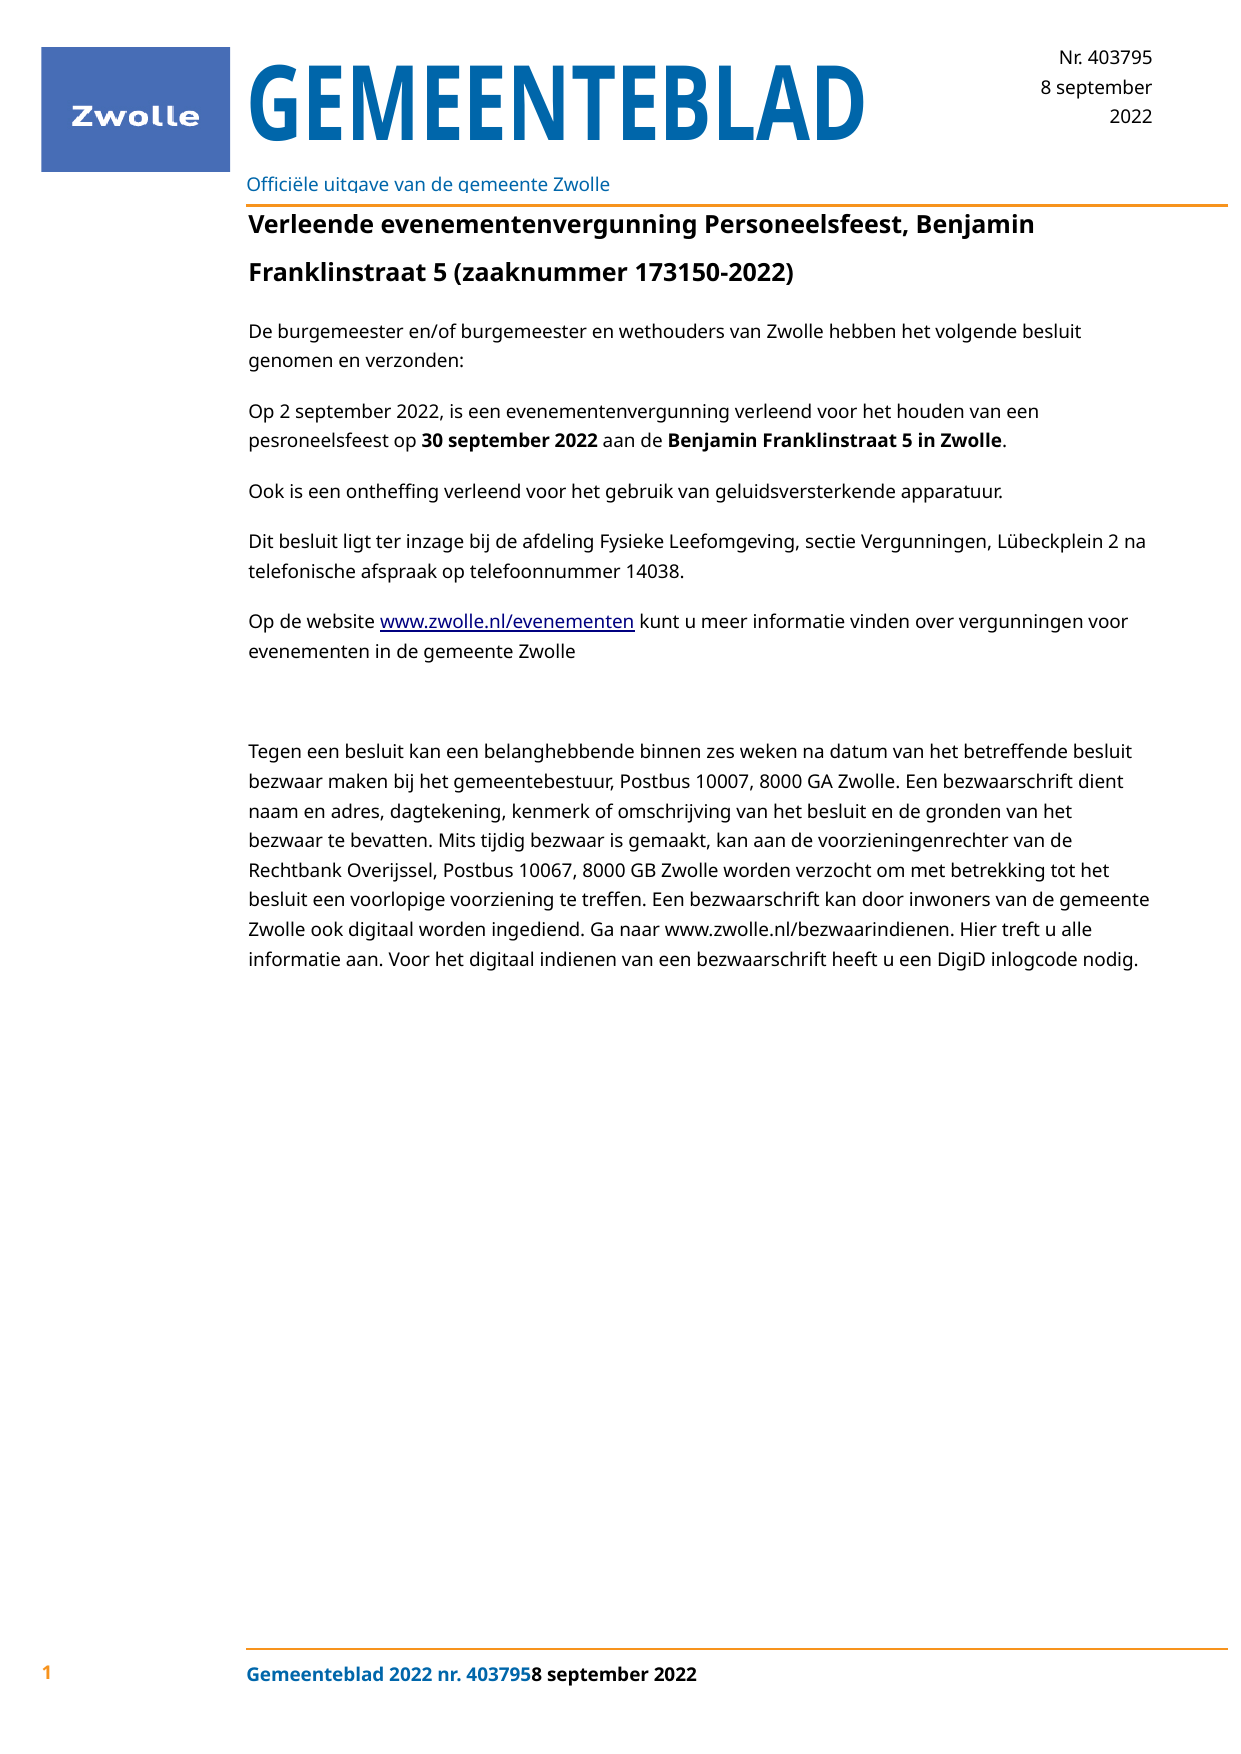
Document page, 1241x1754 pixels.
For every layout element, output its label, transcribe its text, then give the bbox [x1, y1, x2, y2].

text Tegen een besluit kan een belanghebbende binnen zes weken na datum van het betreffende besluit bezwaar maken bij het gemeentebestuur, Postbus 10007, 8000 GA Zwolle. Een bezwaarschrift dient naam en adres, dagtekening, kenmerk of omschrijving van het besluit en de gronden van het bezwaar te bevatten. Mits tijdig bezwaar is gemaakt, kan aan de voorzieningenrechter van de Rechtbank Overijssel, Postbus 10067, 8000 GB Zwolle worden verzocht om met betrekking tot het besluit een voorlopige voorziening te treffen. Een bezwaarschrift kan door inwoners van de gemeente Zwolle ook digitaal worden ingediend. Ga naar www.zwolle.nl/bezwaarindienen. Hier treft u alle informatie aan. Voor het digitaal indienen van een bezwaarschrift heeft u een DigiD inlogcode nodig. [248, 739, 1152, 972]
picture [41, 47, 231, 172]
text De burgemeester en/of burgemeester en wethouders van Zwolle hebben het volgende besluit genomen en verzonden: [248, 318, 1152, 373]
text Dit besluit ligt ter inzage bij de afdeling Fysieke Leefomgeving, sectie Vergunningen, Lübeckplein 2 na telefonische afspraak op telefoonnummer 14038. [248, 528, 1152, 584]
text Op de website www.zwolle.nl/evenementen kunt u meer informatie vinden over vergunningen voor evenementen in de gemeente Zwolle [248, 608, 1152, 664]
text Op 2 september 2022, is een evenementenvergunning verleend voor het houden van een pesroneelsfeest op 30 september 2022 aan de Benjamin Franklinstraat 5 in Zwolle. [248, 398, 1152, 453]
text Verleende evenementenvergunning Personeelsfeest, Benjamin Franklinstraat 5 (zaaknummer 173150-2022) [248, 207, 1152, 288]
text Ook is een ontheffing verleend voor het gebruik van geluidsversterkende apparatuur. [248, 478, 1152, 504]
